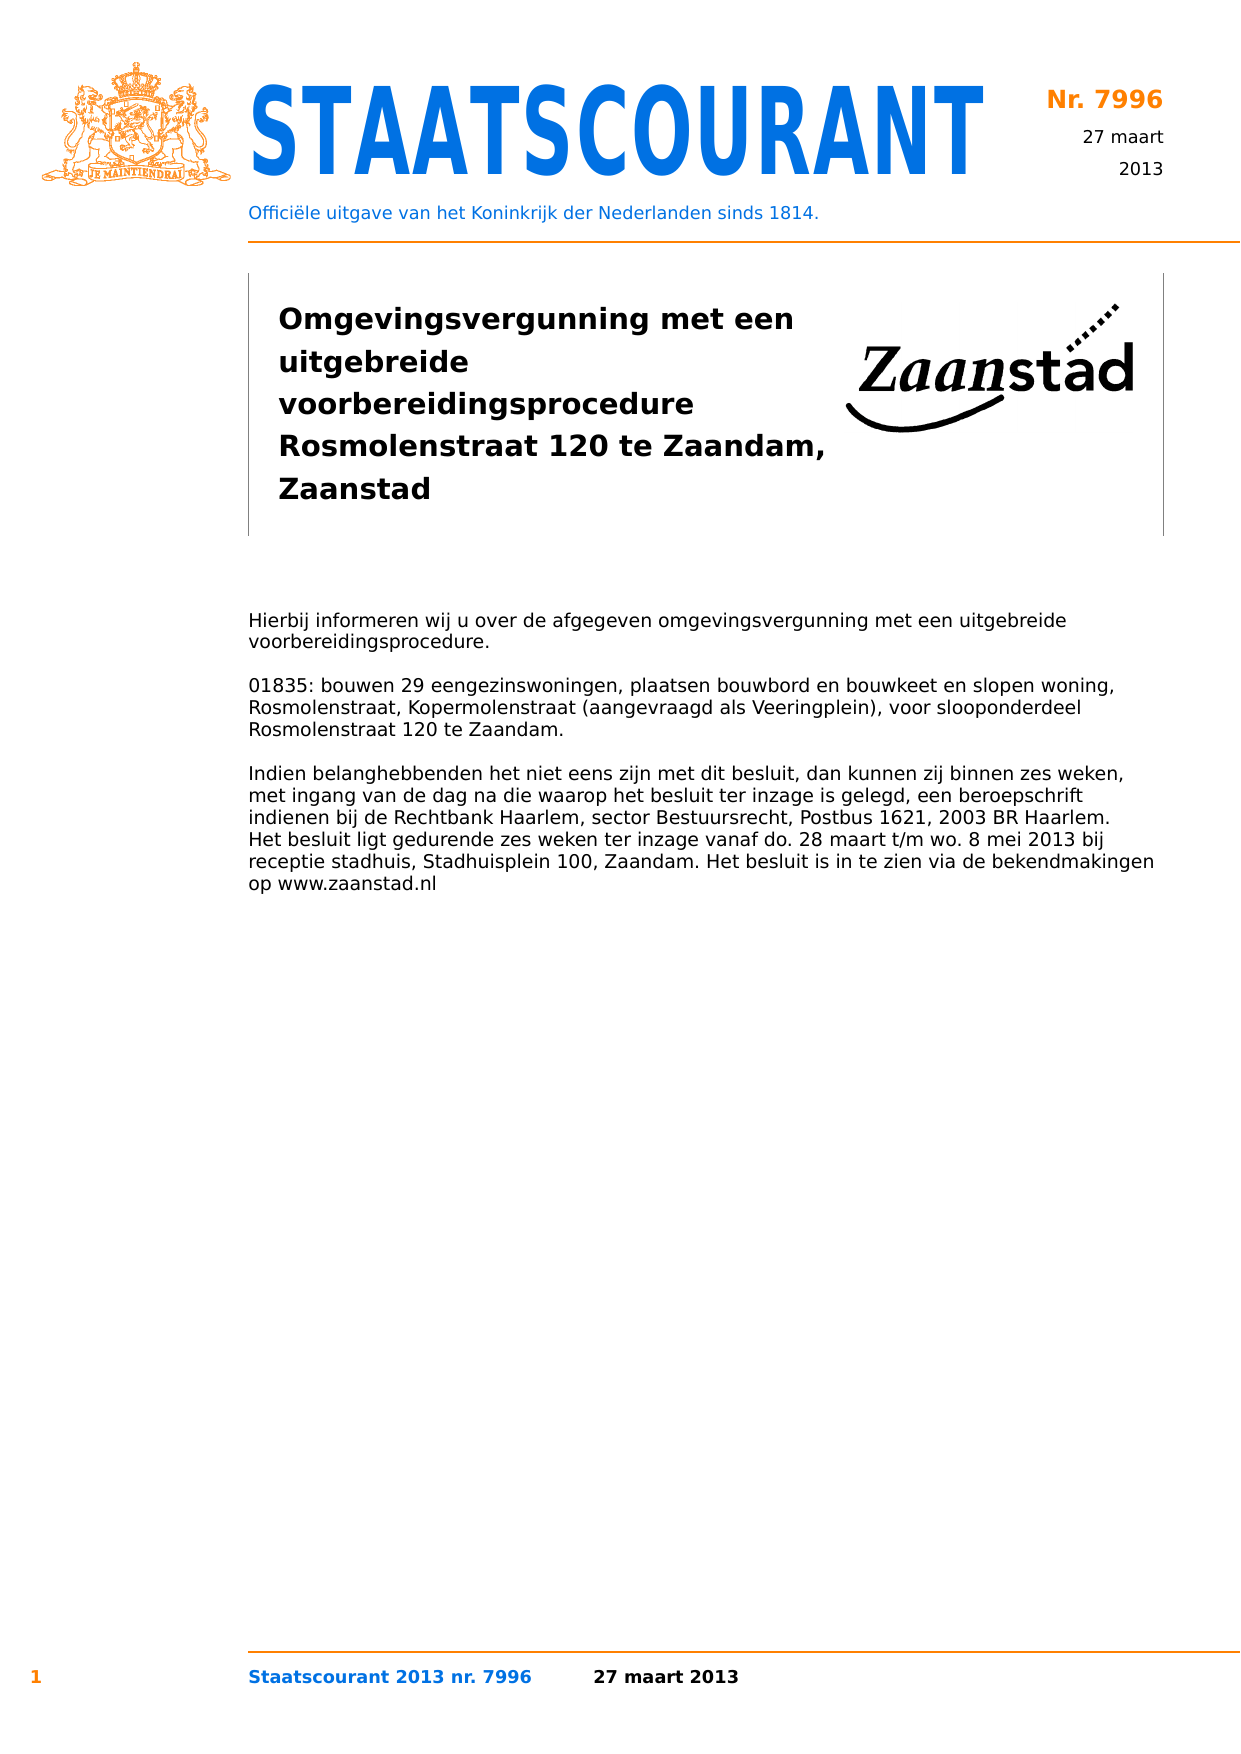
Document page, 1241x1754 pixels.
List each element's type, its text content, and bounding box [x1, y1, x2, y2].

subtitle Omgevingsvergunning met een uitgebreide voorbereidingsprocedure Rosmolenstraat 120 te Zaandam, Zaanstad [249, 273, 1163, 536]
table_header [25, 62, 248, 241]
table_header Nr. 7996 [998, 62, 1240, 121]
table_cell 27 maart [998, 121, 1240, 153]
picture [41, 62, 231, 186]
picture [844, 302, 1134, 433]
text Hierbij informeren wij u over de afgegeven omgevingsvergunning met een uitgebreide voorbereidingsprocedure. [248, 609, 1163, 653]
text Indien belanghebbenden het niet eens zijn met dit besluit, dan kunnen zij binnen zes weken, met ingang van de dag na die waarop het besluit ter inzage is gelegd, een beroepschrift indienen bij de Rechtbank Haarlem, sector Bestuursrecht, Postbus 1621, 2003 BR Haarlem. [248, 763, 1163, 829]
table_cell 2013 [998, 153, 1240, 203]
table_cell Officiële uitgave van het Koninkrijk der Nederlanden sinds 1814. [248, 203, 1240, 241]
table_header STAATSCOURANT [248, 62, 998, 203]
text 01835: bouwen 29 eengezinswoningen, plaatsen bouwbord en bouwkeet en slopen woning, Rosmolenstraat, Kopermolenstraat (aangevraagd als Veeringplein), voor slooponderdeel Rosmolenstraat 120 te Zaandam. [248, 675, 1163, 741]
text Het besluit ligt gedurende zes weken ter inzage vanaf do. 28 maart t/m wo. 8 mei 2013 bij receptie stadhuis, Stadhuisplein 100, Zaandam. Het besluit is in te zien via de bekendmakingen op www.zaanstad.nl [248, 829, 1163, 895]
